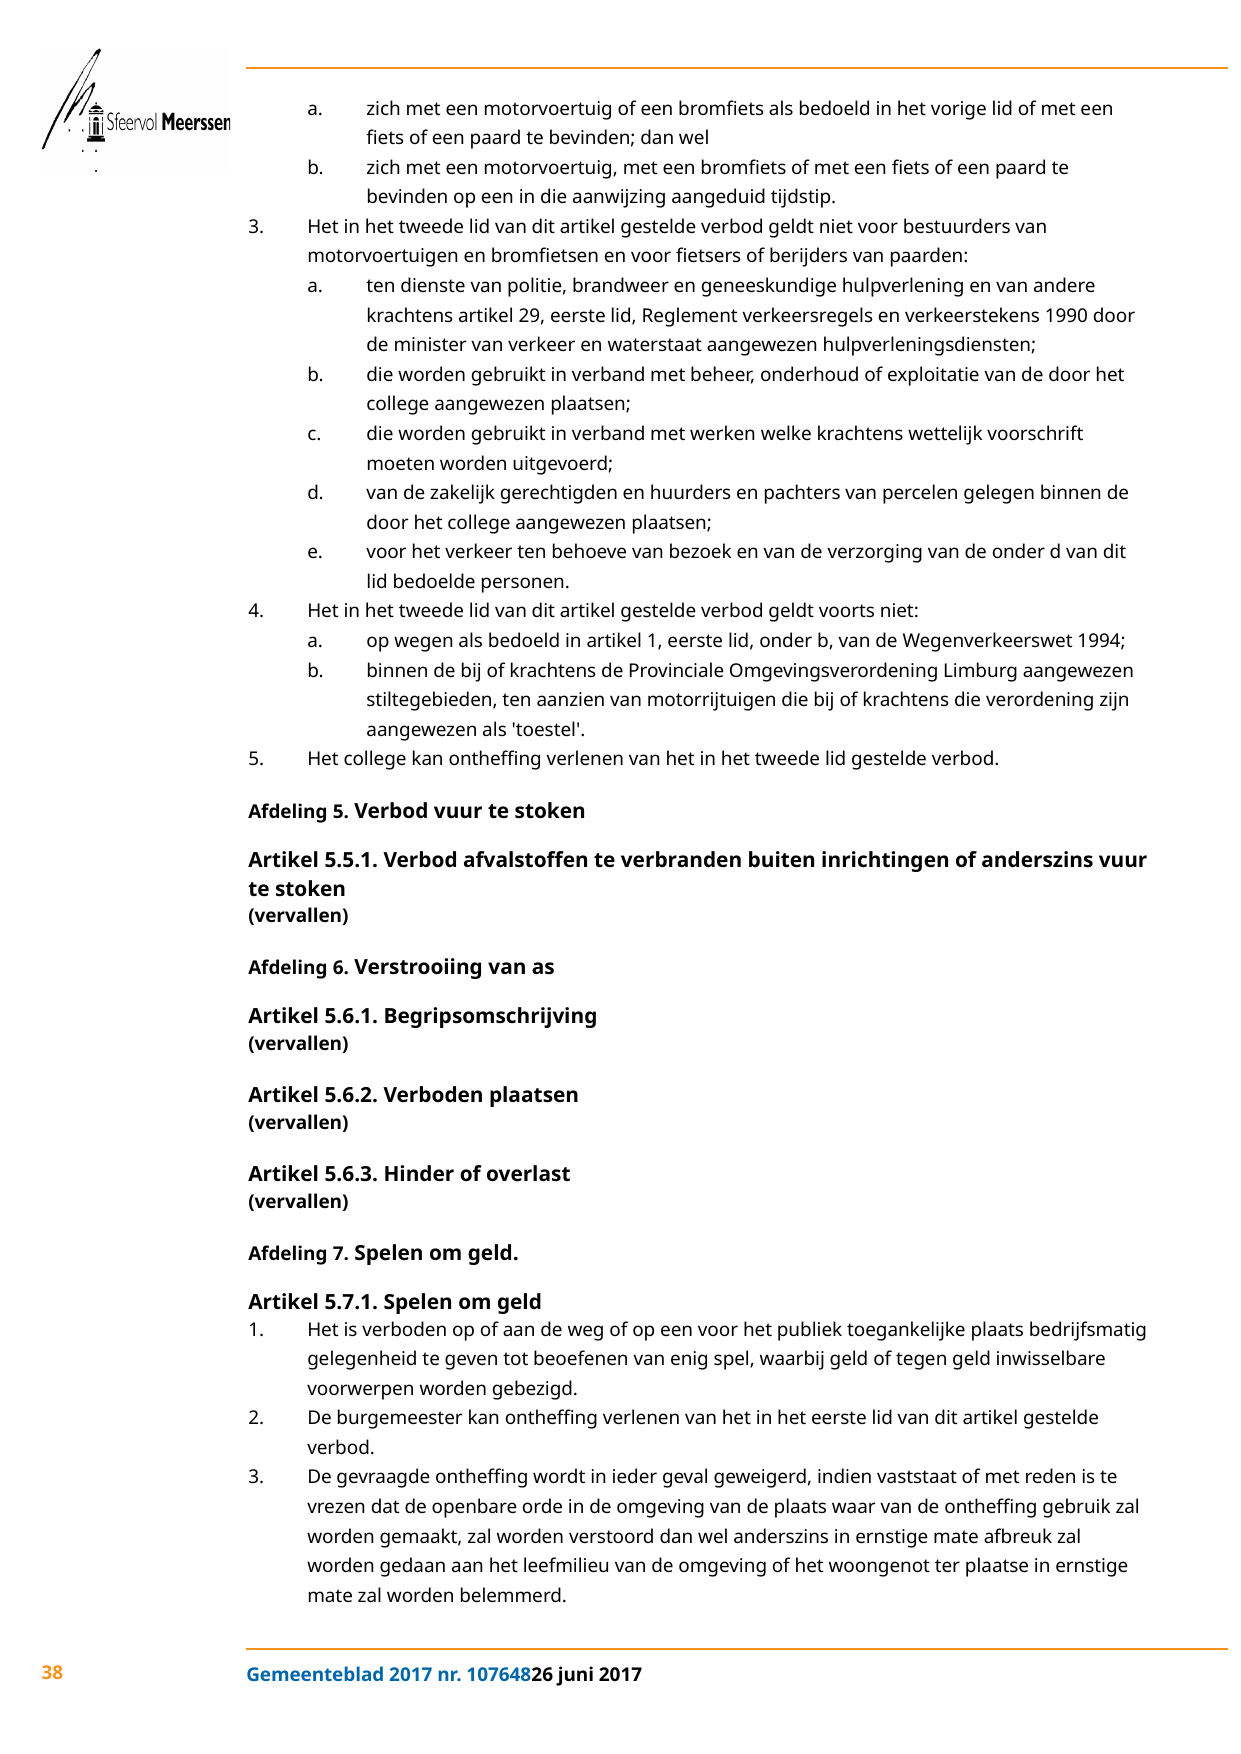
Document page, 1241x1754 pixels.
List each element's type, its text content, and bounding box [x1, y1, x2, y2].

text Afdeling 7. Spelen om geld. [248, 1238, 1152, 1267]
text Afdeling 6. Verstrooiing van as [248, 952, 1152, 981]
text (vervallen) [248, 1188, 1152, 1213]
text (vervallen) [248, 1030, 1152, 1056]
list binnen de bij of krachtens de Provinciale Omgevingsverordening Limburg aangewezen stiltegebieden, ten aanzien van motorrijtuigen die bij of krachtens die verordening zijn aangewezen als 'toestel'. [307, 657, 1152, 742]
text Artikel 5.5.1. Verbod afvalstoffen te verbranden buiten inrichtingen of anderszins vuur te stoken [248, 845, 1152, 902]
list De gevraagde ontheffing wordt in ieder geval geweigerd, indien vaststaat of met reden is te vrezen dat de openbare orde in de omgeving van de plaats waar van de ontheffing gebruik zal worden gemaakt, zal worden verstoord dan wel anderszins in ernstige mate afbreuk zal worden gedaan aan het leefmilieu van de omgeving of het woongenot ter plaatse in ernstige mate zal worden belemmerd. [248, 1464, 1152, 1608]
text Artikel 5.6.1. Begripsomschrijving [248, 1002, 1152, 1030]
list zich met een motorvoertuig of een bromfiets als bedoeld in het vorige lid of met een fiets of een paard te bevinden; dan wel [307, 95, 1152, 150]
list die worden gebruikt in verband met werken welke krachtens wettelijk voorschrift moeten worden uitgevoerd; [307, 420, 1152, 476]
list Het in het tweede lid van dit artikel gestelde verbod geldt voorts niet: [248, 598, 1152, 623]
text Artikel 5.6.2. Verboden plaatsen [248, 1081, 1152, 1109]
list De burgemeester kan ontheffing verlenen van het in het eerste lid van dit artikel gestelde verbod. [248, 1404, 1152, 1460]
list op wegen als bedoeld in artikel 1, eerste lid, onder b, van de Wegenverkeerswet 1994; [307, 627, 1152, 653]
text Artikel 5.7.1. Spelen om geld [248, 1287, 1152, 1316]
list Het in het tweede lid van dit artikel gestelde verbod geldt niet voor bestuurders van motorvoertuigen en bromfietsen en voor fietsers of berijders van paarden: [248, 213, 1152, 268]
text Afdeling 5. Verbod vuur te stoken [248, 796, 1152, 824]
text (vervallen) [248, 902, 1152, 928]
text (vervallen) [248, 1109, 1152, 1135]
list ten dienste van politie, brandweer en geneeskundige hulpverlening en van andere krachtens artikel 29, eerste lid, Reglement verkeersregels en verkeerstekens 1990 door de minister van verkeer en waterstaat aangewezen hulpverleningsdiensten; [307, 272, 1152, 357]
list zich met een motorvoertuig, met een bromfiets of met een fiets of een paard te bevinden op een in die aanwijzing aangeduid tijdstip. [307, 154, 1152, 209]
list Het college kan ontheffing verlenen van het in het tweede lid gestelde verbod. [248, 746, 1152, 771]
text Artikel 5.6.3. Hinder of overlast [248, 1159, 1152, 1188]
list Het is verboden op of aan de weg of op een voor het publiek toegankelijke plaats bedrijfsmatig gelegenheid te geven tot beoefenen van enig spel, waarbij geld of tegen geld inwisselbare voorwerpen worden gebezigd. [248, 1316, 1152, 1401]
list van de zakelijk gerechtigden en huurders en pachters van percelen gelegen binnen de door het college aangewezen plaatsen; [307, 479, 1152, 535]
picture [41, 47, 231, 172]
list die worden gebruikt in verband met beheer, onderhoud of exploitatie van de door het college aangewezen plaatsen; [307, 361, 1152, 416]
list voor het verkeer ten behoeve van bezoek en van de verzorging van de onder d van dit lid bedoelde personen. [307, 538, 1152, 594]
